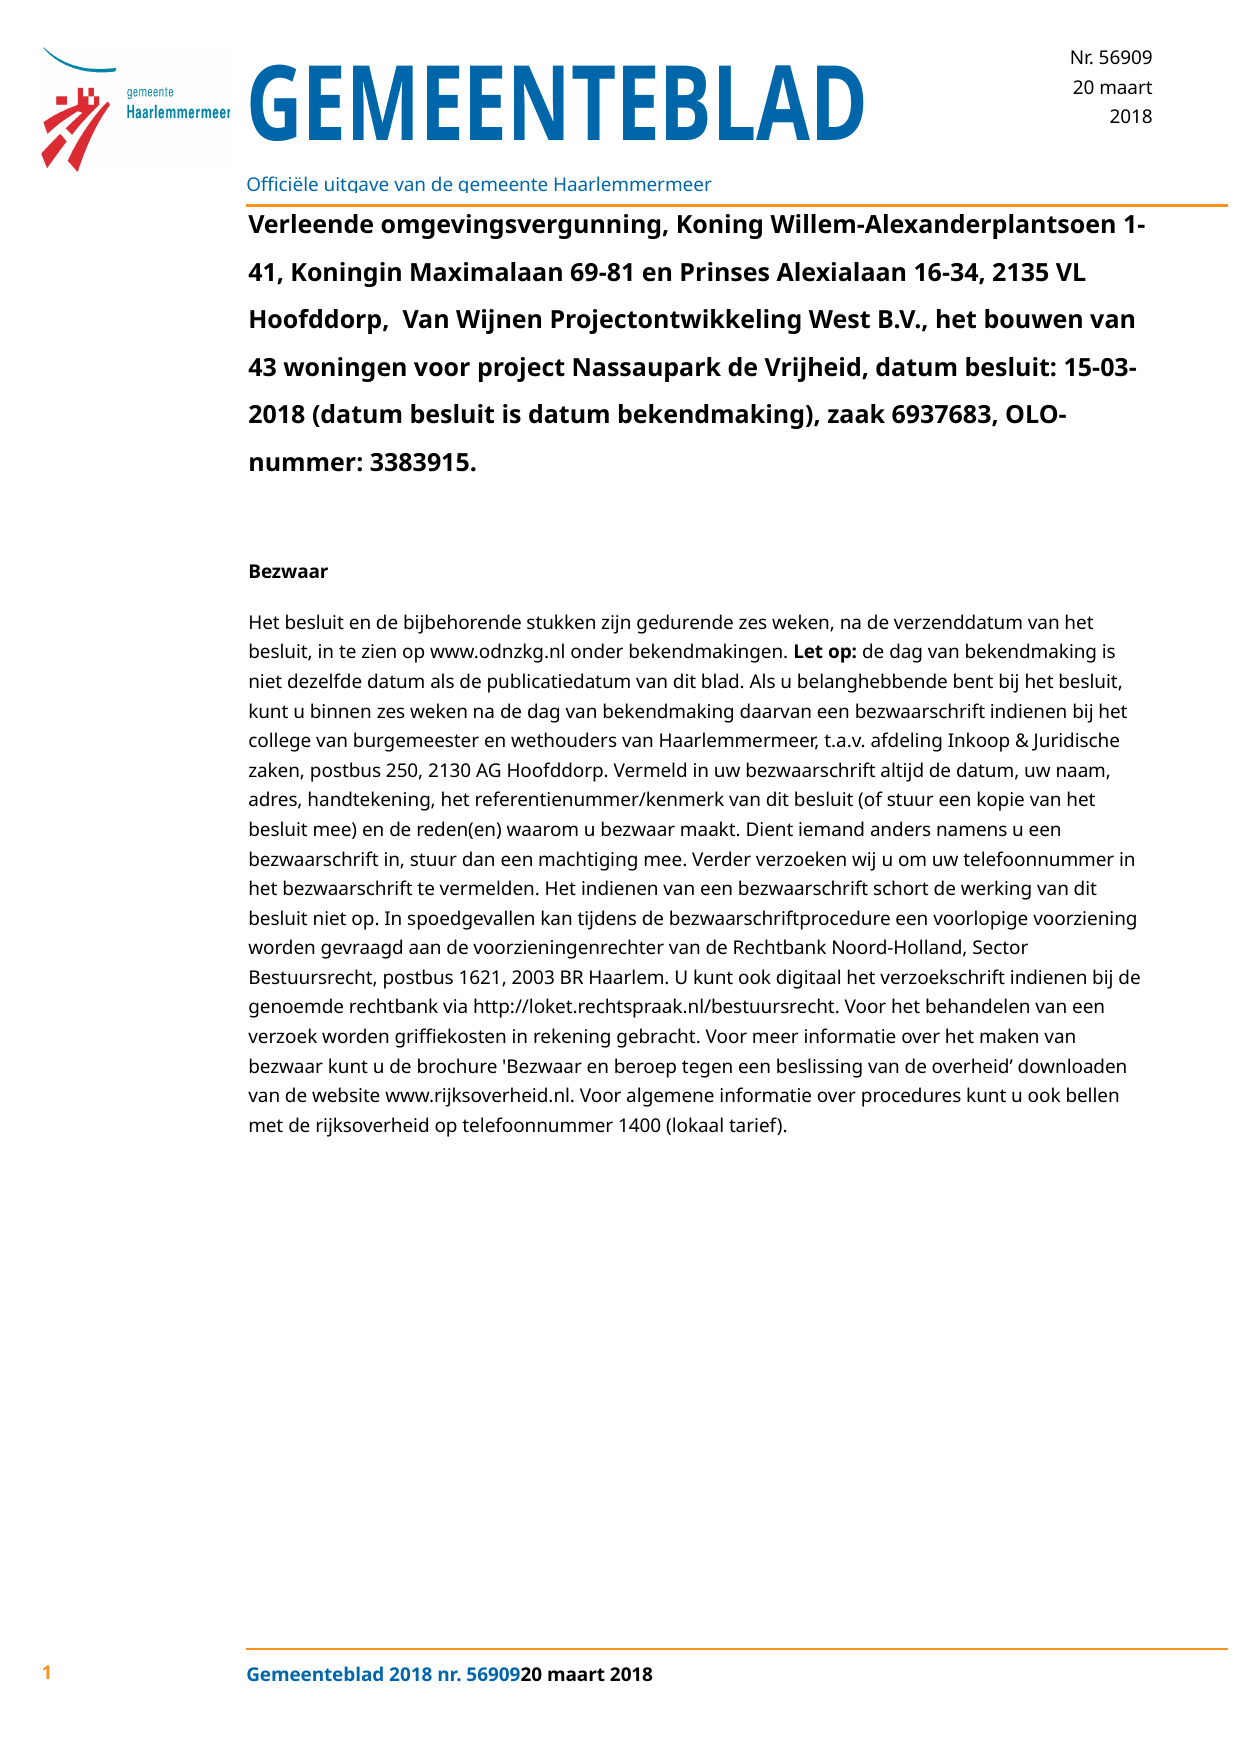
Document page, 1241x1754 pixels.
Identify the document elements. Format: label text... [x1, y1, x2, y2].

text Het besluit en de bijbehorende stukken zijn gedurende zes weken, na de verzenddatum van het besluit, in te zien op www.odnzkg.nl onder bekendmakingen. Let op: de dag van bekendmaking is niet dezelfde datum als de publicatiedatum van dit blad. Als u belanghebbende bent bij het besluit, kunt u binnen zes weken na de dag van bekendmaking daarvan een bezwaarschrift indienen bij het college van burgemeester en wethouders van Haarlemmermeer, t.a.v. afdeling Inkoop & Juridische zaken, postbus 250, 2130 AG Hoofddorp. Vermeld in uw bezwaarschrift altijd de datum, uw naam, adres, handtekening, het referentienummer/kenmerk van dit besluit (of stuur een kopie van het besluit mee) en de reden(en) waarom u bezwaar maakt. Dient iemand anders namens u een bezwaarschrift in, stuur dan een machtiging mee. Verder verzoeken wij u om uw telefoonnummer in het bezwaarschrift te vermelden. Het indienen van een bezwaarschrift schort de werking van dit besluit niet op. In spoedgevallen kan tijdens de bezwaarschriftprocedure een voorlopige voorziening worden gevraagd aan de voorzieningenrechter van de Rechtbank Noord-Holland, Sector Bestuursrecht, postbus 1621, 2003 BR Haarlem. U kunt ook digitaal het verzoekschrift indienen bij de genoemde rechtbank via http://loket.rechtspraak.nl/bestuursrecht. Voor het behandelen van een verzoek worden griffiekosten in rekening gebracht. Voor meer informatie over het maken van bezwaar kunt u de brochure 'Bezwaar en beroep tegen een beslissing van de overheid’ downloaden van de website www.rijksoverheid.nl. Voor algemene informatie over procedures kunt u ook bellen met de rijksoverheid op telefoonnummer 1400 (lokaal tarief). [248, 609, 1152, 1138]
text Verleende omgevingsvergunning, Koning Willem-Alexanderplantsoen 1-41, Koningin Maximalaan 69-81 en Prinses Alexialaan 16-34, 2135 VL Hoofddorp, Van Wijnen Projectontwikkeling West B.V., het bouwen van 43 woningen voor project Nassaupark de Vrijheid, datum besluit: 15-03-2018 (datum besluit is datum bekendmaking), zaak 6937683, OLO-nummer: 3383915. [248, 207, 1152, 479]
picture [41, 47, 231, 172]
text Bezwaar [248, 559, 1152, 584]
